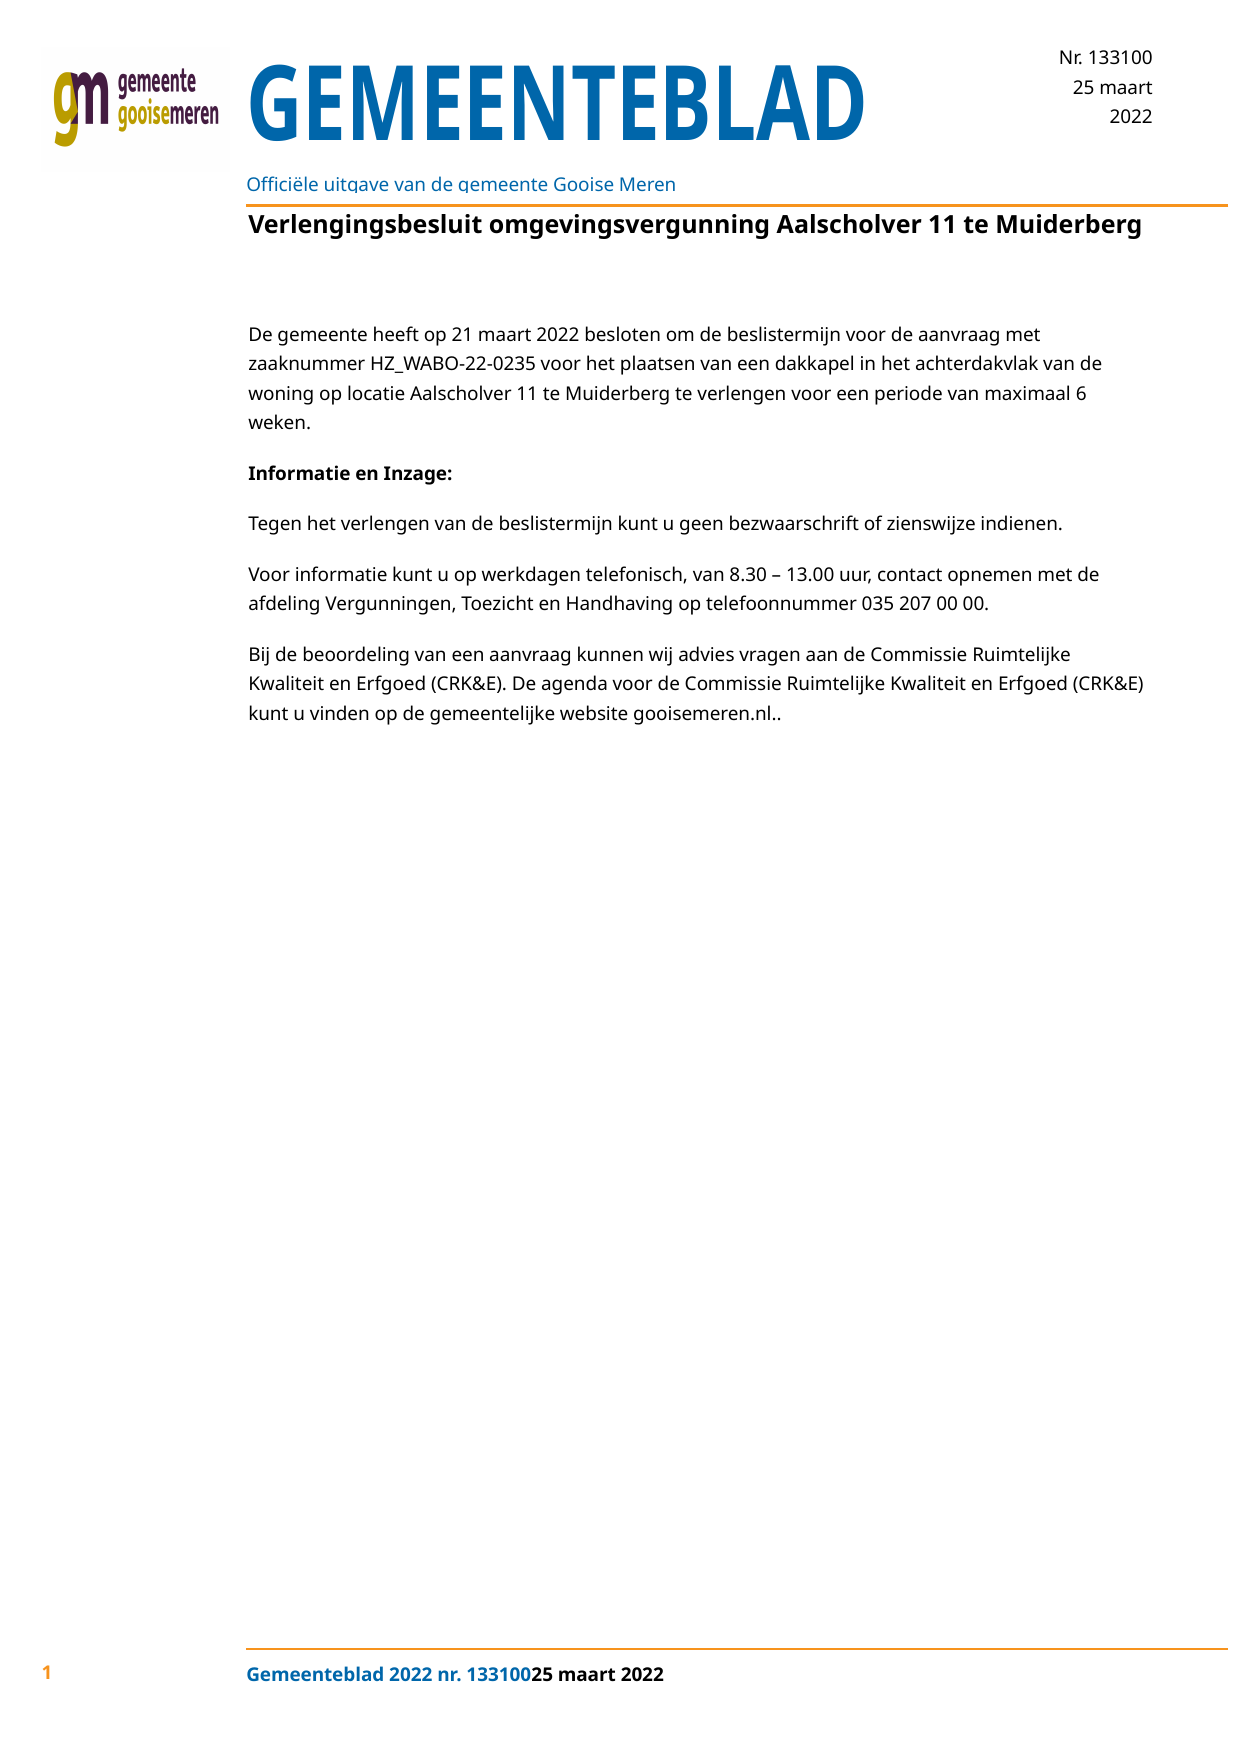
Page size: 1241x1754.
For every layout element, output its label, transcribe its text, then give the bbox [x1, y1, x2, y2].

picture [41, 47, 231, 172]
text Bij de beoordeling van een aanvraag kunnen wij advies vragen aan de Commissie Ruimtelijke Kwaliteit en Erfgoed (CRK&E). De agenda voor de Commissie Ruimtelijke Kwaliteit en Erfgoed (CRK&E) kunt u vinden op de gemeentelijke website gooisemeren.nl.. [248, 641, 1152, 726]
text De gemeente heeft op 21 maart 2022 besloten om de beslistermijn voor de aanvraag met zaaknummer HZ_WABO-22-0235 voor het plaatsen van een dakkapel in het achterdakvlak van de woning op locatie Aalscholver 11 te Muiderberg te verlengen voor een periode van maximaal 6 weken. [248, 321, 1152, 435]
text Verlengingsbesluit omgevingsvergunning Aalscholver 11 te Muiderberg [248, 207, 1152, 241]
text Voor informatie kunt u op werkdagen telefonisch, van 8.30 – 13.00 uur, contact opnemen met de afdeling Vergunningen, Toezicht en Handhaving op telefoonnummer 035 207 00 00. [248, 561, 1152, 616]
text Tegen het verlengen van de beslistermijn kunt u geen bezwaarschrift of zienswijze indienen. [248, 510, 1152, 536]
text Informatie en Inzage: [248, 460, 1152, 486]
